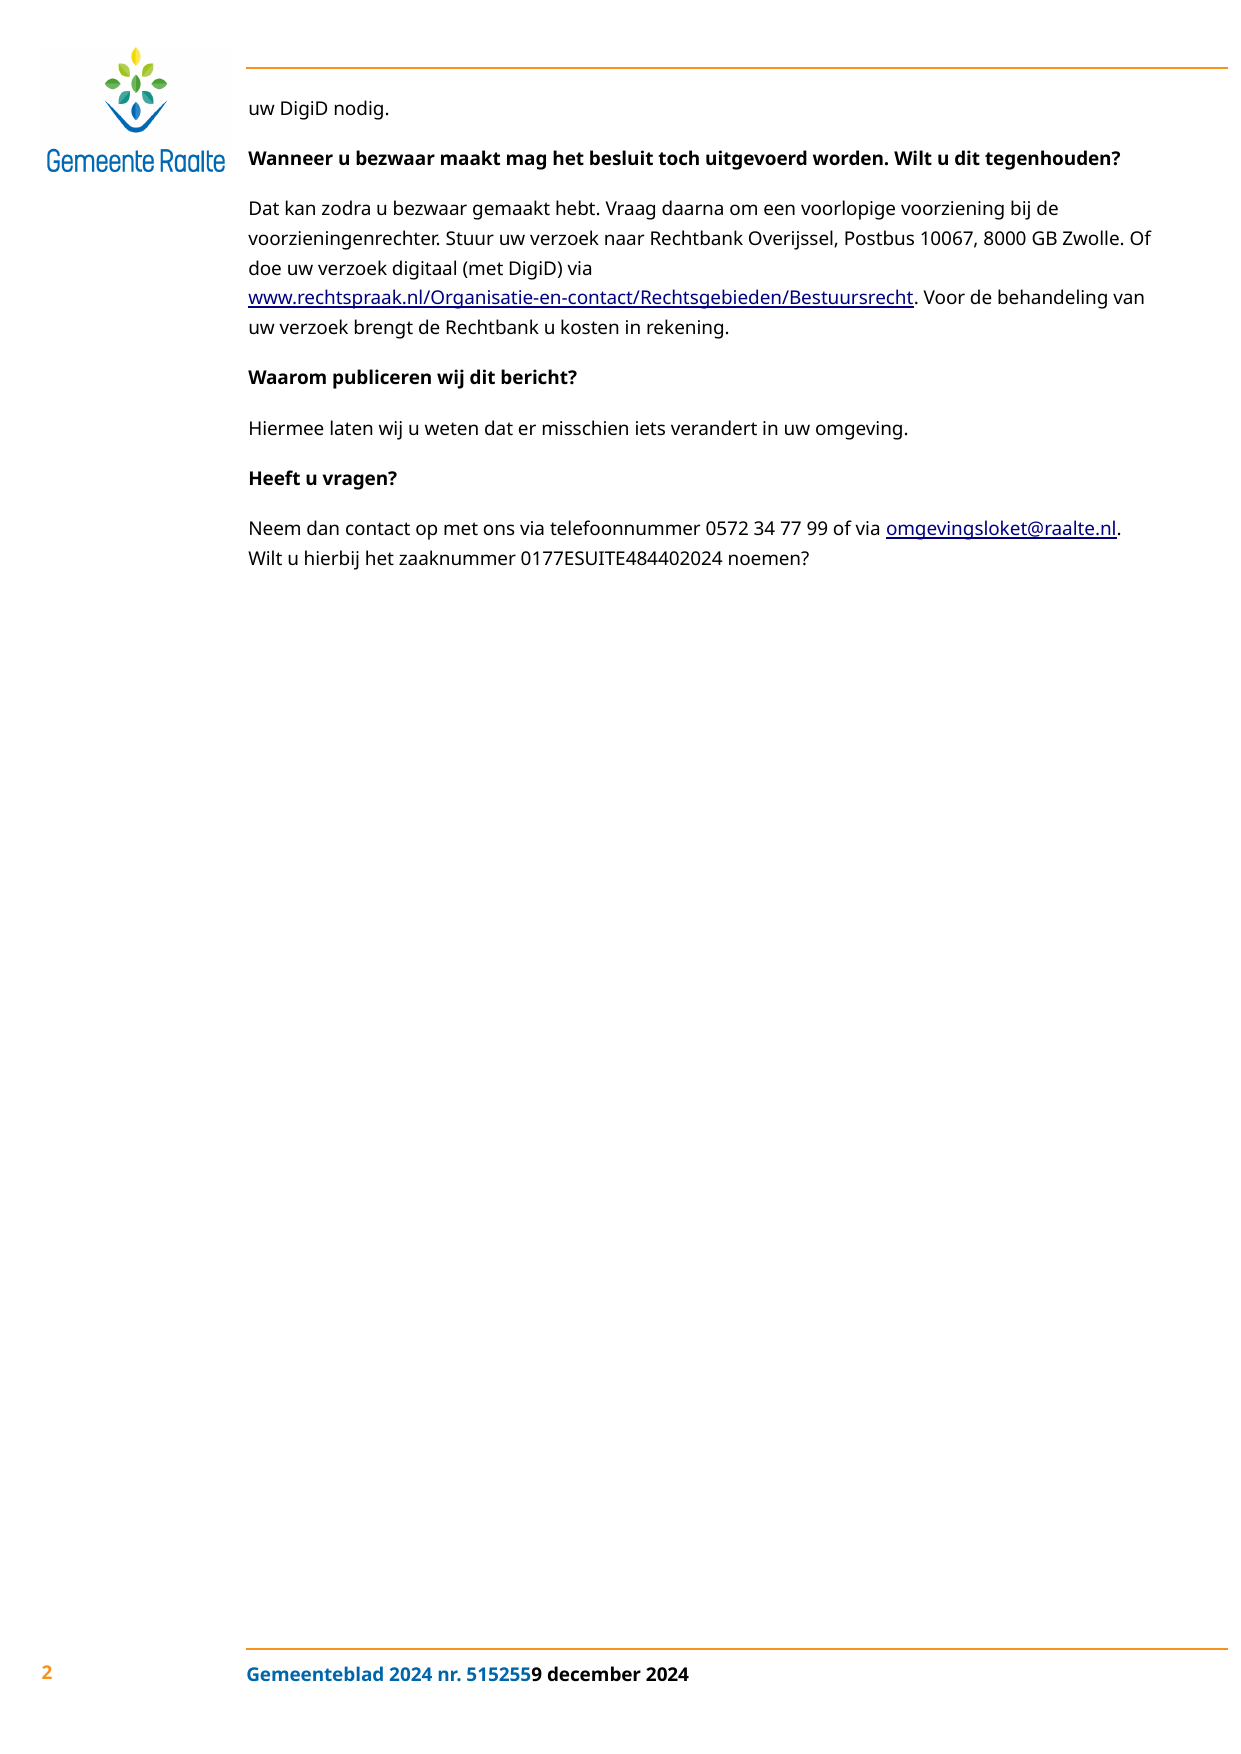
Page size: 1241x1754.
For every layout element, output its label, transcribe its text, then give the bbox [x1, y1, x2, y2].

text Dat kan zodra u bezwaar gemaakt hebt. Vraag daarna om een voorlopige voorziening bij de voorzieningenrechter. Stuur uw verzoek naar Rechtbank Overijssel, Postbus 10067, 8000 GB Zwolle. Of doe uw verzoek digitaal (met DigiD) via www.rechtspraak.nl/Organisatie-en-contact/Rechtsgebieden/Bestuursrecht. Voor de behandeling van uw verzoek brengt de Rechtbank u kosten in rekening. [248, 196, 1152, 340]
text Heeft u vragen? [248, 465, 1152, 491]
text Wanneer u bezwaar maakt mag het besluit toch uitgevoerd worden. Wilt u dit tegenhouden? [248, 145, 1152, 171]
text Hiermee laten wij u weten dat er misschien iets verandert in uw omgeving. [248, 415, 1152, 441]
text uw DigiD nodig. [248, 95, 1152, 121]
picture [41, 47, 231, 172]
text Neem dan contact op met ons via telefoonnummer 0572 34 77 99 of via omgevingsloket@raalte.nl. Wilt u hierbij het zaaknummer 0177ESUITE484402024 noemen? [248, 516, 1152, 571]
text Waarom publiceren wij dit bericht? [248, 364, 1152, 390]
